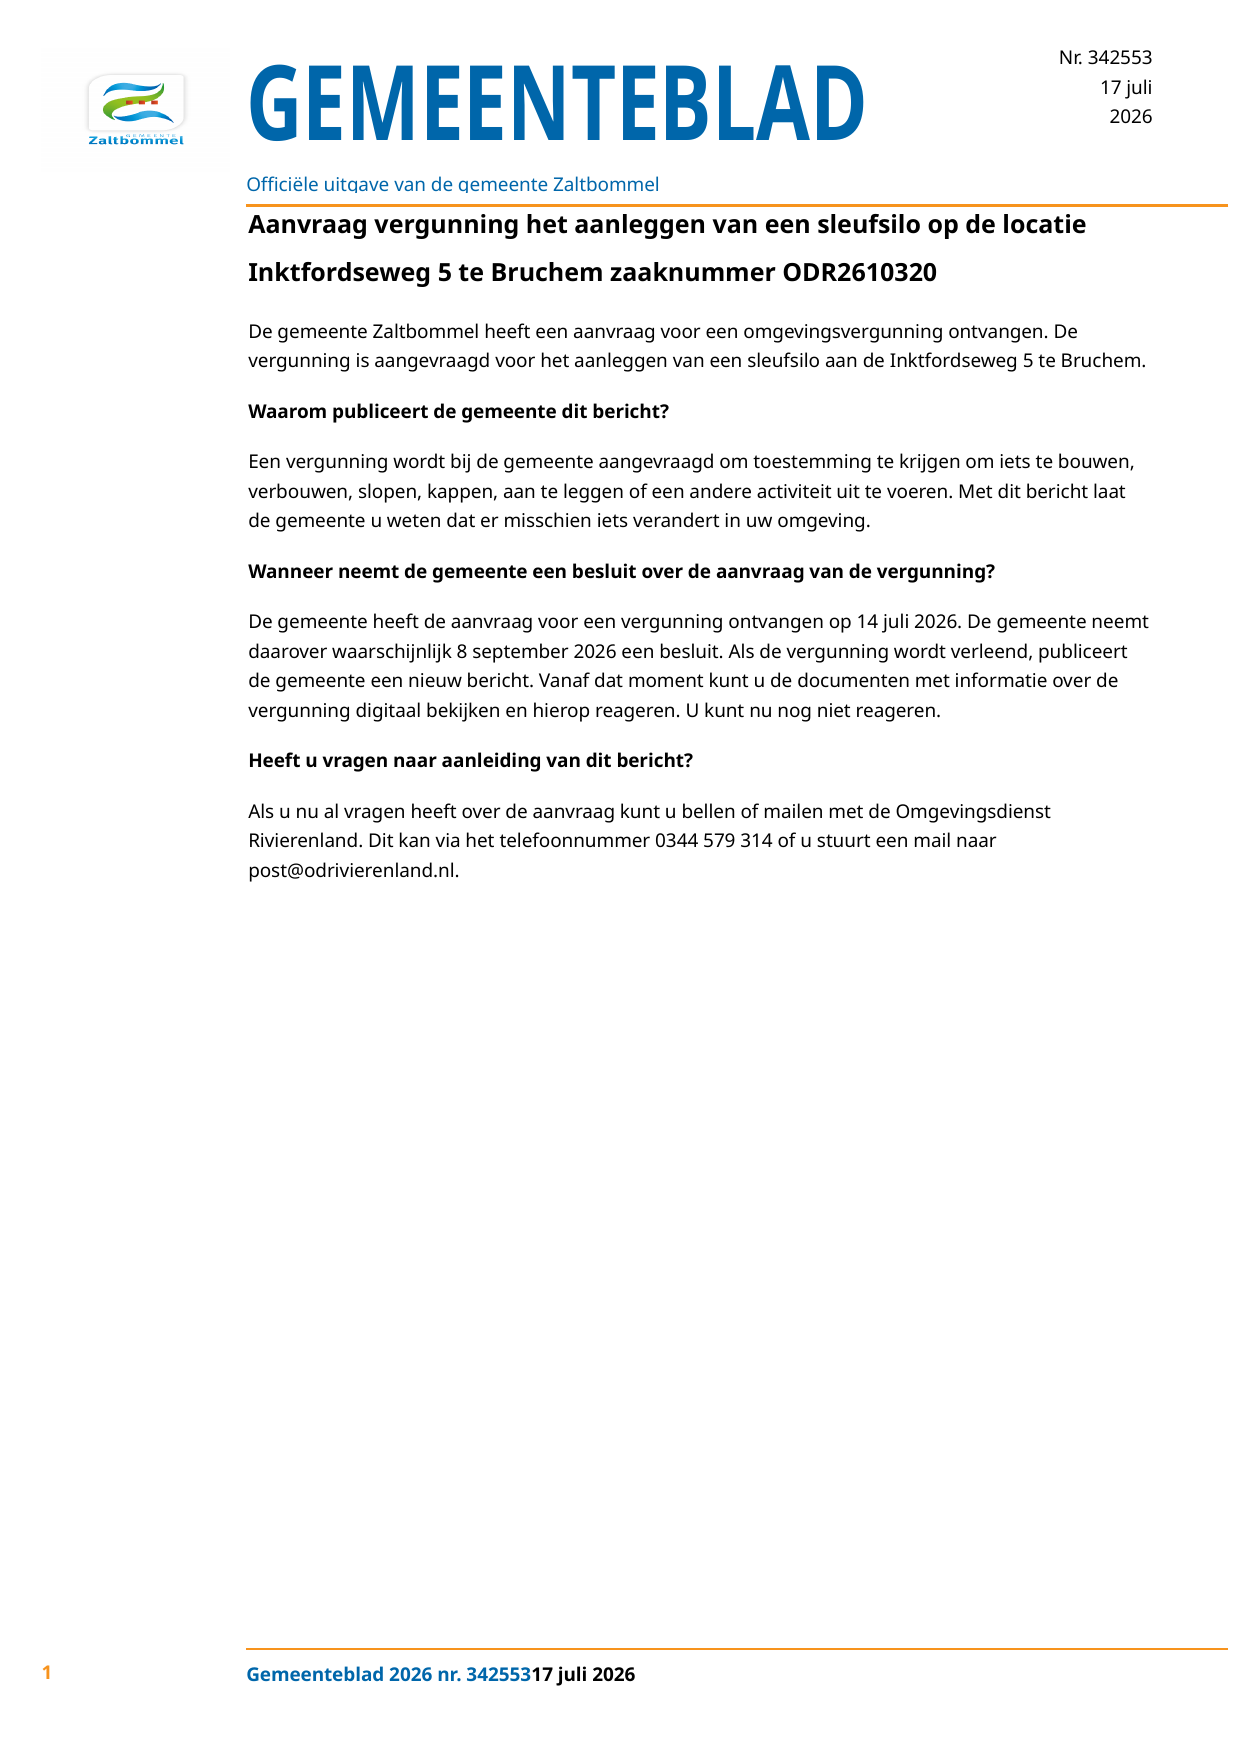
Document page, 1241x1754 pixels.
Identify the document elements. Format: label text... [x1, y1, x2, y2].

text De gemeente Zaltbommel heeft een aanvraag voor een omgevingsvergunning ontvangen. De vergunning is aangevraagd voor het aanleggen van een sleufsilo aan de Inktfordseweg 5 te Bruchem. [248, 318, 1152, 373]
text Waarom publiceert de gemeente dit bericht? [248, 398, 1152, 424]
text Als u nu al vragen heeft over de aanvraag kunt u bellen of mailen met de Omgevingsdienst Rivierenland. Dit kan via het telefoonnummer 0344 579 314 of u stuurt een mail naar post@odrivierenland.nl. [248, 798, 1152, 883]
text Heeft u vragen naar aanleiding van dit bericht? [248, 747, 1152, 773]
picture [41, 47, 231, 172]
text Wanneer neemt de gemeente een besluit over de aanvraag van de vergunning? [248, 558, 1152, 584]
text De gemeente heeft de aanvraag voor een vergunning ontvangen op 14 juli 2026. De gemeente neemt daarover waarschijnlijk 8 september 2026 een besluit. Als de vergunning wordt verleend, publiceert de gemeente een nieuw bericht. Vanaf dat moment kunt u de documenten met informatie over de vergunning digitaal bekijken en hierop reageren. U kunt nu nog niet reageren. [248, 608, 1152, 723]
text Een vergunning wordt bij de gemeente aangevraagd om toestemming te krijgen om iets te bouwen, verbouwen, slopen, kappen, aan te leggen of een andere activiteit uit te voeren. Met dit bericht laat de gemeente u weten dat er misschien iets verandert in uw omgeving. [248, 448, 1152, 533]
text Aanvraag vergunning het aanleggen van een sleufsilo op de locatie Inktfordseweg 5 te Bruchem zaaknummer ODR2610320 [248, 207, 1152, 288]
